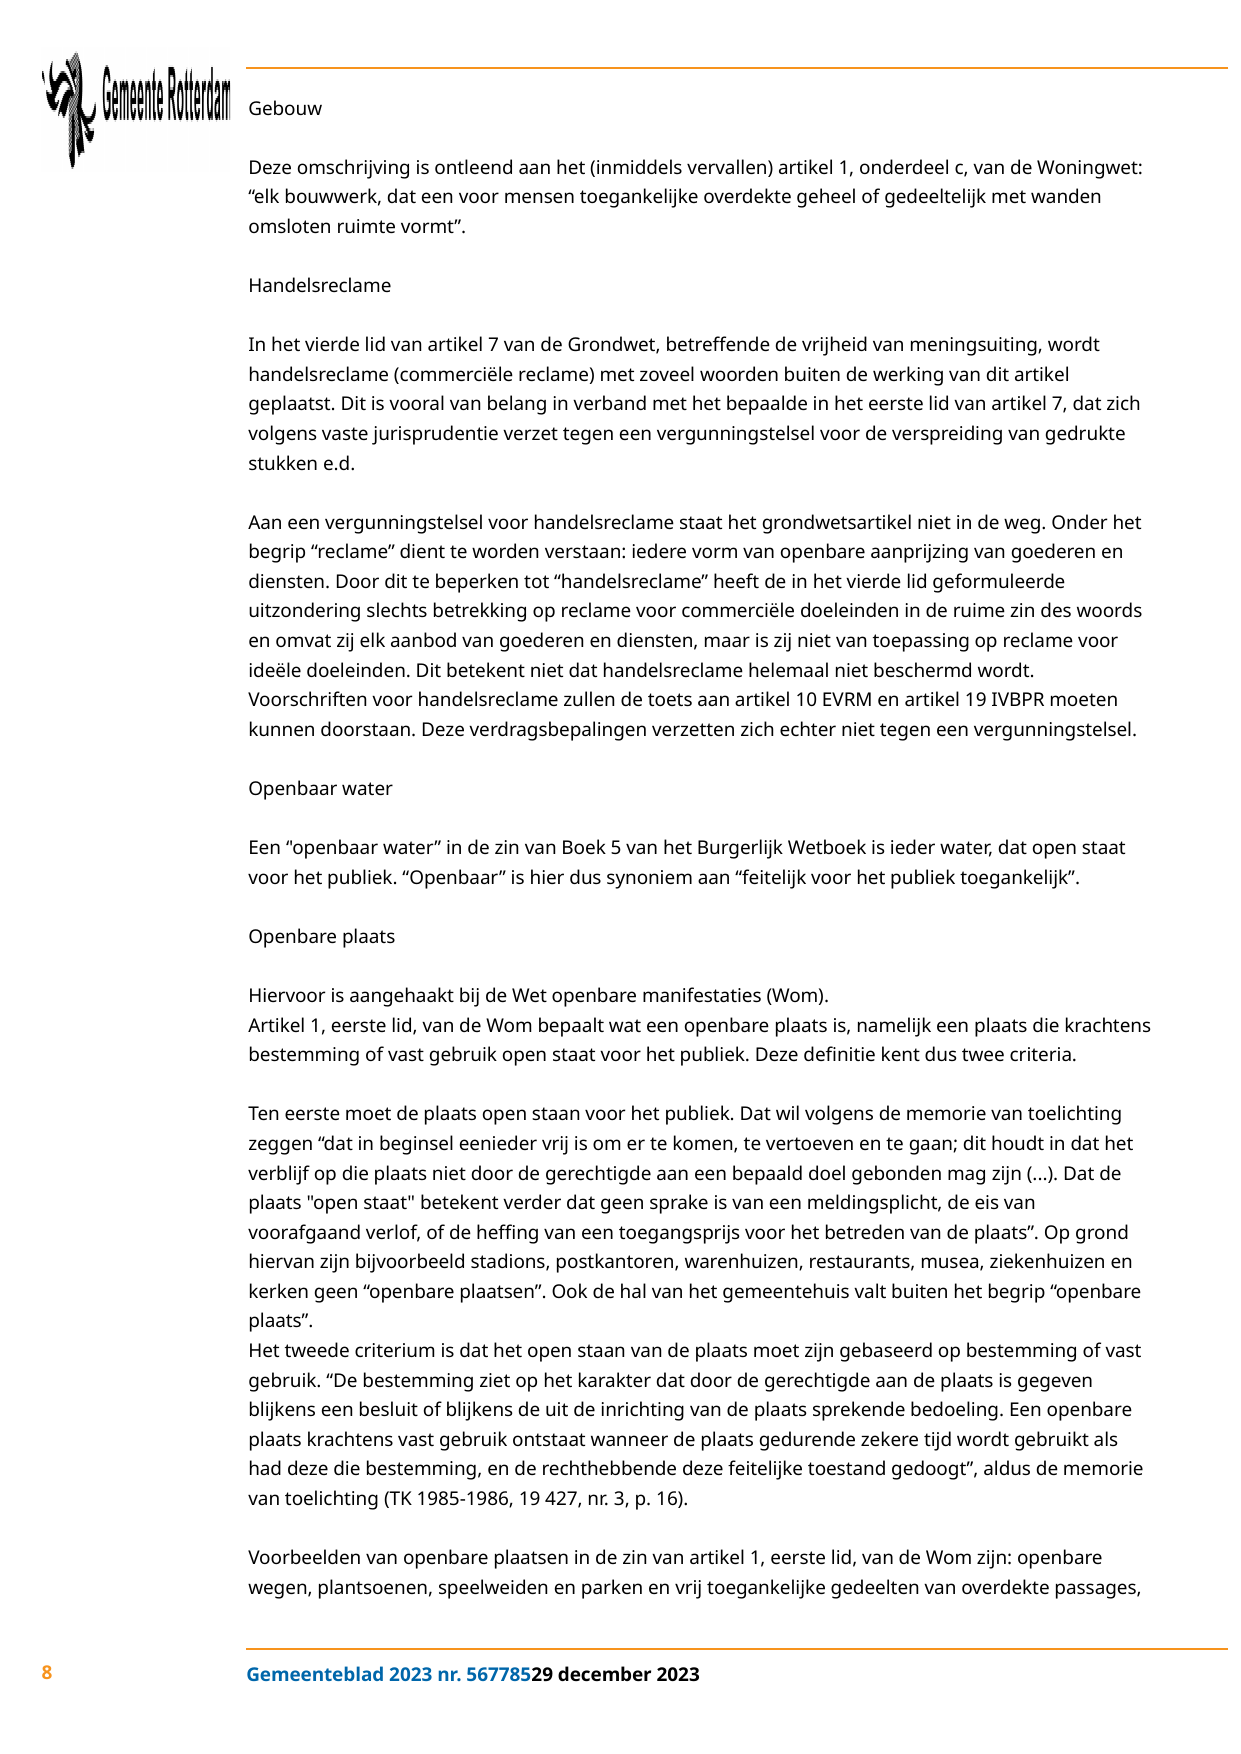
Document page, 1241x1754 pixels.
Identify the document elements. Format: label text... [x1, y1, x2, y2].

text Artikel 1, eerste lid, van de Wom bepaalt wat een openbare plaats is, namelijk een plaats die krachtens bestemming of vast gebruik open staat voor het publiek. Deze definitie kent dus twee criteria. [248, 1012, 1152, 1067]
text Openbare plaats [248, 923, 1152, 949]
text Aan een vergunningstelsel voor handelsreclame staat het grondwetsartikel niet in de weg. Onder het begrip “reclame” dient te worden verstaan: iedere vorm van openbare aanprijzing van goederen en diensten. Door dit te beperken tot “handelsreclame” heeft de in het vierde lid geformuleerde uitzondering slechts betrekking op reclame voor commerciële doeleinden in de ruime zin des woords en omvat zij elk aanbod van goederen en diensten, maar is zij niet van toepassing op reclame voor ideële doeleinden. Dit betekent niet dat handelsreclame helemaal niet beschermd wordt. Voorschriften voor handelsreclame zullen de toets aan artikel 10 EVRM en artikel 19 IVBPR moeten kunnen doorstaan. Deze verdragsbepalingen verzetten zich echter niet tegen een vergunningstelsel. [248, 509, 1152, 742]
picture [41, 47, 231, 172]
text Handelsreclame [248, 272, 1152, 298]
text Een ‘'openbaar water” in de zin van Boek 5 van het Burgerlijk Wetboek is ieder water, dat open staat voor het publiek. “Openbaar” is hier dus synoniem aan “feitelijk voor het publiek toegankelijk”. [248, 834, 1152, 890]
text Deze omschrijving is ontleend aan het (inmiddels vervallen) artikel 1, onderdeel c, van de Woningwet: “elk bouwwerk, dat een voor mensen toegankelijke overdekte geheel of gedeeltelijk met wanden omsloten ruimte vormt”. [248, 154, 1152, 239]
text Ten eerste moet de plaats open staan voor het publiek. Dat wil volgens de memorie van toelichting zeggen “dat in beginsel eenieder vrij is om er te komen, te vertoeven en te gaan; dit houdt in dat het verblijf op die plaats niet door de gerechtigde aan een bepaald doel gebonden mag zijn (...). Dat de plaats "open staat" betekent verder dat geen sprake is van een meldingsplicht, de eis van voorafgaand verlof, of de heffing van een toegangsprijs voor het betreden van de plaats”. Op grond hiervan zijn bijvoorbeeld stadions, postkantoren, warenhuizen, restaurants, musea, ziekenhuizen en kerken geen “openbare plaatsen”. Ook de hal van het gemeentehuis valt buiten het begrip “openbare plaats”. [248, 1101, 1152, 1333]
text In het vierde lid van artikel 7 van de Grondwet, betreffende de vrijheid van meningsuiting, wordt handelsreclame (commerciële reclame) met zoveel woorden buiten de werking van dit artikel geplaatst. Dit is vooral van belang in verband met het bepaalde in het eerste lid van artikel 7, dat zich volgens vaste jurisprudentie verzet tegen een vergunningstelsel voor de verspreiding van gedrukte stukken e.d. [248, 331, 1152, 476]
text Hiervoor is aangehaakt bij de Wet openbare manifestaties (Wom). [248, 982, 1152, 1008]
text Voorbeelden van openbare plaatsen in de zin van artikel 1, eerste lid, van de Wom zijn: openbare wegen, plantsoenen, speelweiden en parken en vrij toegankelijke gedeelten van overdekte passages, [248, 1544, 1152, 1600]
text Openbaar water [248, 775, 1152, 801]
text Gebouw [248, 95, 1152, 121]
text Het tweede criterium is dat het open staan van de plaats moet zijn gebaseerd op bestemming of vast gebruik. “De bestemming ziet op het karakter dat door de gerechtigde aan de plaats is gegeven blijkens een besluit of blijkens de uit de inrichting van de plaats sprekende bedoeling. Een openbare plaats krachtens vast gebruik ontstaat wanneer de plaats gedurende zekere tijd wordt gebruikt als had deze die bestemming, en de rechthebbende deze feitelijke toestand gedoogt”, aldus de memorie van toelichting (TK 1985-1986, 19 427, nr. 3, p. 16). [248, 1337, 1152, 1511]
